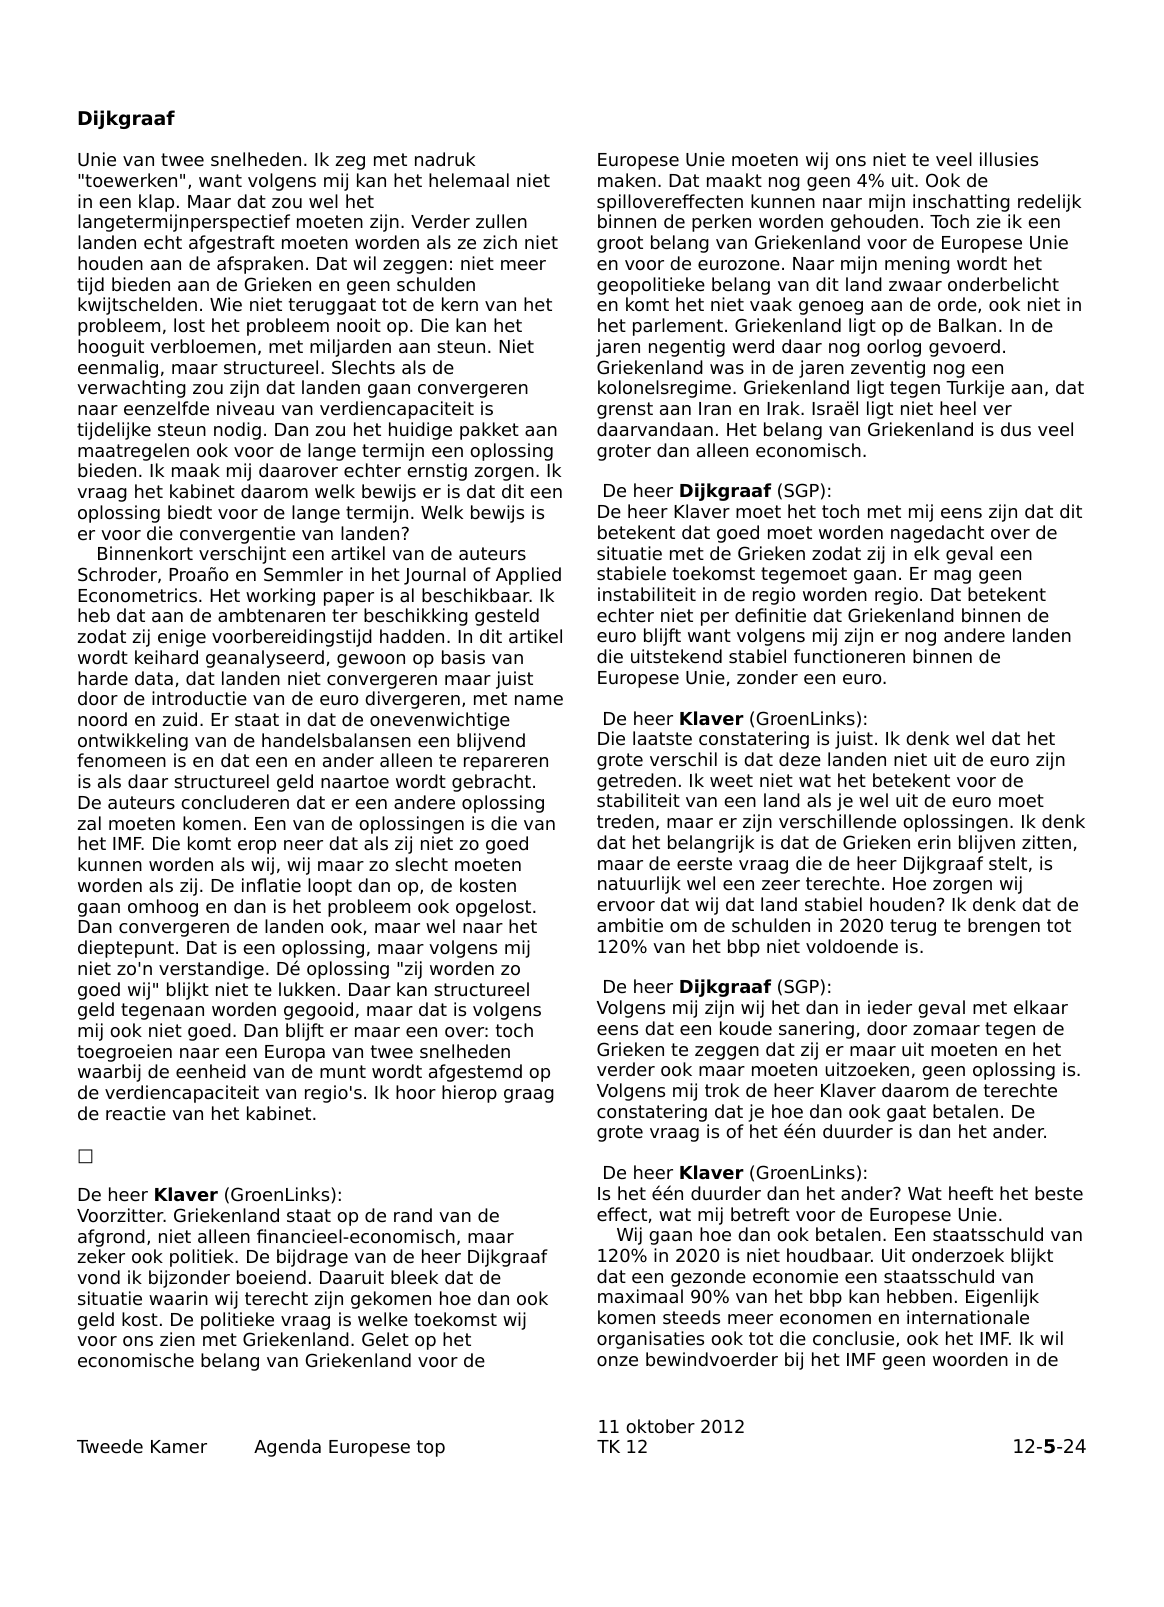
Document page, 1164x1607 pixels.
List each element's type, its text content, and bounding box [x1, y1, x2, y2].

text Wij gaan hoe dan ook betalen. Een staatsschuld van 120% in 2020 is niet houdbaar. Uit onderzoek blijkt dat een gezonde economie een staatsschuld van maximaal 90% van het bbp kan hebben. Eigenlijk komen steeds meer economen en internationale organisaties ook tot die conclusie, ook het IMF. Ik wil onze bewindvoerder bij het IMF geen woorden in de [596, 1225, 1087, 1370]
text De heer Klaver (GroenLinks): [77, 1185, 567, 1206]
text Die laatste constatering is juist. Ik denk wel dat het grote verschil is dat deze landen niet uit de euro zijn getreden. Ik weet niet wat het betekent voor de stabiliteit van een land als je wel uit de euro moet treden, maar er zijn verschillende oplossingen. Ik denk dat het belangrijk is dat de Grieken erin blijven zitten, maar de eerste vraag die de heer Dijkgraaf stelt, is natuurlijk wel een zeer terechte. Hoe zorgen wij ervoor dat wij dat land stabiel houden? Ik denk dat de ambitie om de schulden in 2020 terug te brengen tot 120% van het bbp niet voldoende is. [596, 729, 1087, 957]
text Europese Unie moeten wij ons niet te veel illusies maken. Dat maakt nog geen 4% uit. Ook de spillovereffecten kunnen naar mijn inschatting redelijk binnen de perken worden gehouden. Toch zie ik een groot belang van Griekenland voor de Europese Unie en voor de eurozone. Naar mijn mening wordt het geopolitieke belang van dit land zwaar onderbelicht en komt het niet vaak genoeg aan de orde, ook niet in het parlement. Griekenland ligt op de Balkan. In de jaren negentig werd daar nog oorlog gevoerd. Griekenland was in de jaren zeventig nog een kolonelsregime. Griekenland ligt tegen Turkije aan, dat grenst aan Iran en Irak. Israël ligt niet heel ver daarvandaan. Het belang van Griekenland is dus veel groter dan alleen economisch. [596, 150, 1087, 461]
text De heer Dijkgraaf (SGP): [596, 481, 1087, 502]
text De heer Klaver moet het toch met mij eens zijn dat dit betekent dat goed moet worden nagedacht over de situatie met de Grieken zodat zij in elk geval een stabiele toekomst tegemoet gaan. Er mag geen instabiliteit in de regio worden regio. Dat betekent echter niet per definitie dat Griekenland binnen de euro blijft want volgens mij zijn er nog andere landen die uitstekend stabiel functioneren binnen de Europese Unie, zonder een euro. [596, 502, 1087, 688]
text Binnenkort verschijnt een artikel van de auteurs Schroder, Proaño en Semmler in het Journal of Applied Econometrics. Het working paper is al beschikbaar. Ik heb dat aan de ambtenaren ter beschikking gesteld zodat zij enige voorbereidingstijd hadden. In dit artikel wordt keihard geanalyseerd, gewoon op basis van harde data, dat landen niet convergeren maar juist door de introductie van de euro divergeren, met name noord en zuid. Er staat in dat de onevenwichtige ontwikkeling van de handelsbalansen een blijvend fenomeen is en dat een en ander alleen te repareren is als daar structureel geld naartoe wordt gebracht. De auteurs concluderen dat er een andere oplossing zal moeten komen. Een van de oplossingen is die van het IMF. Die komt erop neer dat als zij niet zo goed kunnen worden als wij, wij maar zo slecht moeten worden als zij. De inflatie loopt dan op, de kosten gaan omhoog en dan is het probleem ook opgelost. Dan convergeren de landen ook, maar wel naar het dieptepunt. Dat is een oplossing, maar volgens mij niet zo'n verstandige. Dé oplossing "zij worden zo goed wij" blijkt niet te lukken. Daar kan structureel geld tegenaan worden gegooid, maar dat is volgens mij ook niet goed. Dan blijft er maar een over: toch toegroeien naar een Europa van twee snelheden waarbij de eenheid van de munt wordt afgestemd op de verdiencapaciteit van regio's. Ik hoor hierop graag de reactie van het kabinet. [77, 544, 567, 1124]
text De heer Klaver (GroenLinks): [596, 708, 1087, 729]
text □ [77, 1144, 567, 1165]
text Voorzitter. Griekenland staat op de rand van de afgrond, niet alleen financieel-economisch, maar zeker ook politiek. De bijdrage van de heer Dijkgraaf vond ik bijzonder boeiend. Daaruit bleek dat de situatie waarin wij terecht zijn gekomen hoe dan ook geld kost. De politieke vraag is welke toekomst wij voor ons zien met Griekenland. Gelet op het economische belang van Griekenland voor de [77, 1206, 567, 1372]
text De heer Klaver (GroenLinks): [596, 1163, 1087, 1184]
text Is het één duurder dan het ander? Wat heeft het beste effect, wat mij betreft voor de Europese Unie. [596, 1184, 1087, 1225]
text De heer Dijkgraaf (SGP): [596, 977, 1087, 998]
text Unie van twee snelheden. Ik zeg met nadruk "toewerken", want volgens mij kan het helemaal niet in een klap. Maar dat zou wel het langetermijnperspectief moeten zijn. Verder zullen landen echt afgestraft moeten worden als ze zich niet houden aan de afspraken. Dat wil zeggen: niet meer tijd bieden aan de Grieken en geen schulden kwijtschelden. Wie niet teruggaat tot de kern van het probleem, lost het probleem nooit op. Die kan het hooguit verbloemen, met miljarden aan steun. Niet eenmalig, maar structureel. Slechts als de verwachting zou zijn dat landen gaan convergeren naar eenzelfde niveau van verdiencapaciteit is tijdelijke steun nodig. Dan zou het huidige pakket aan maatregelen ook voor de lange termijn een oplossing bieden. Ik maak mij daarover echter ernstig zorgen. Ik vraag het kabinet daarom welk bewijs er is dat dit een oplossing biedt voor de lange termijn. Welk bewijs is er voor die convergentie van landen? [77, 150, 567, 544]
text Volgens mij zijn wij het dan in ieder geval met elkaar eens dat een koude sanering, door zomaar tegen de Grieken te zeggen dat zij er maar uit moeten en het verder ook maar moeten uitzoeken, geen oplossing is. Volgens mij trok de heer Klaver daarom de terechte constatering dat je hoe dan ook gaat betalen. De grote vraag is of het één duurder is dan het ander. [596, 998, 1087, 1143]
